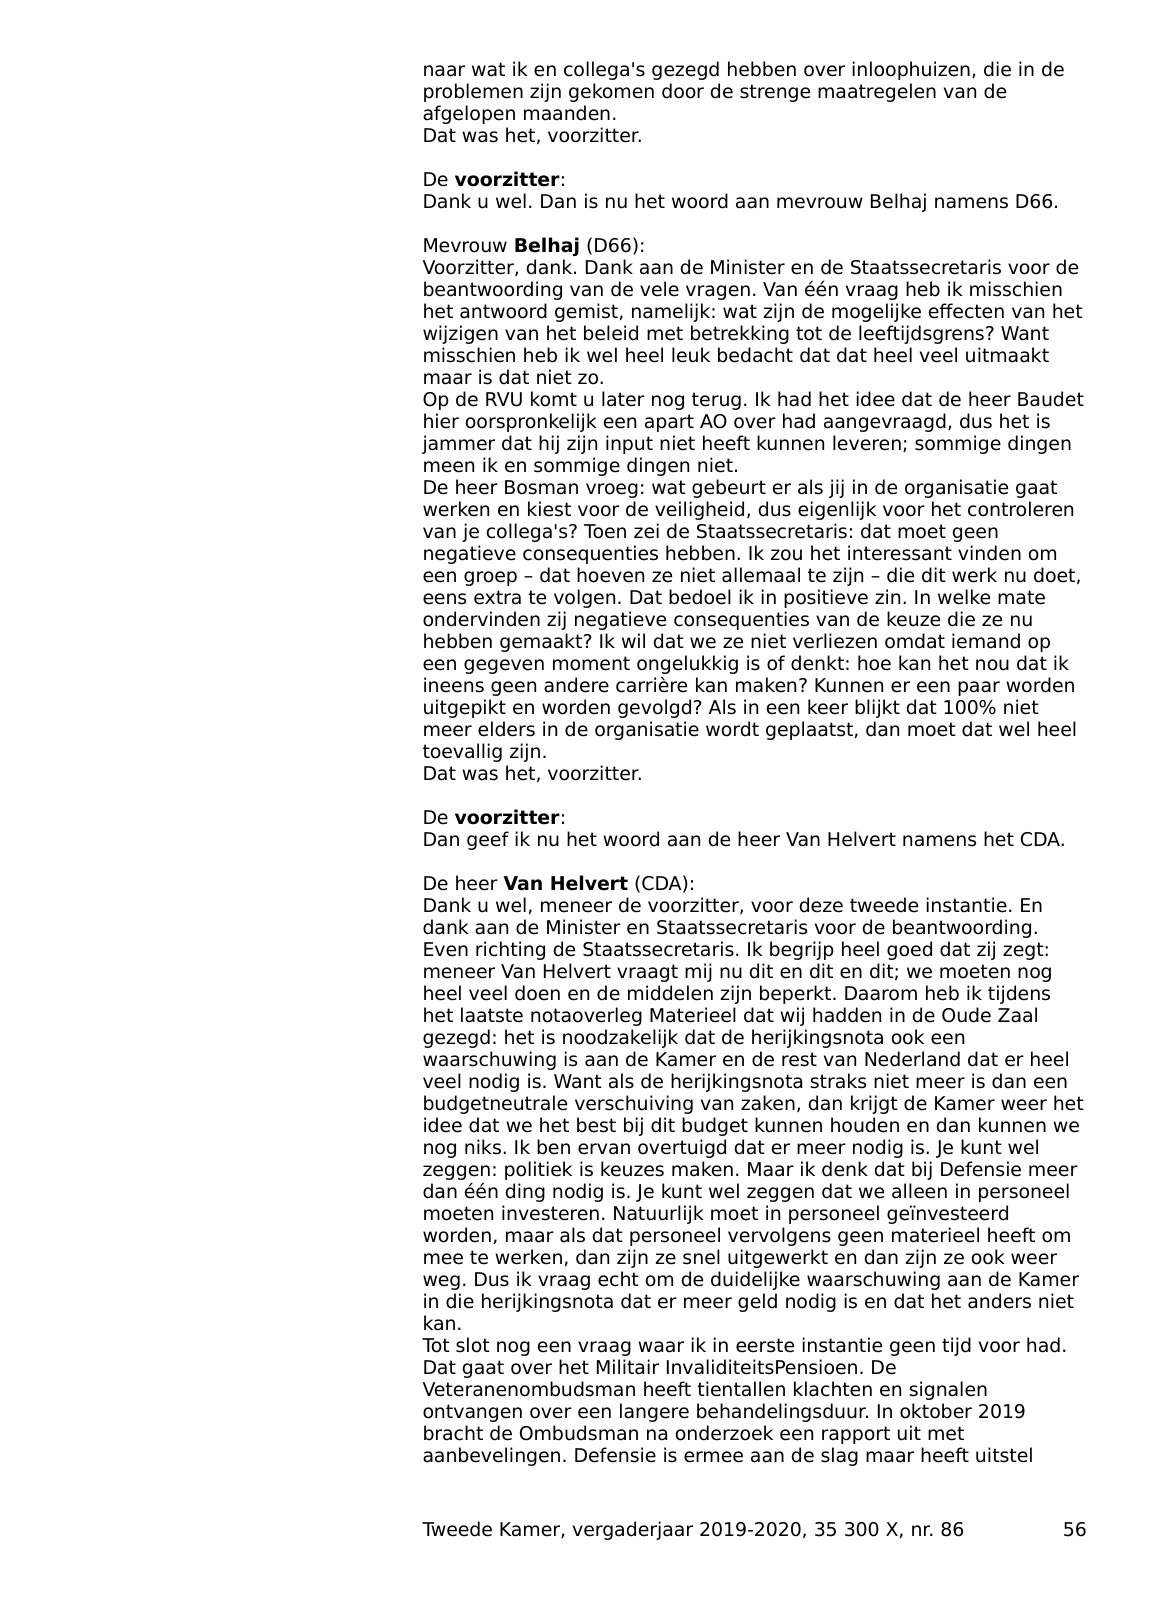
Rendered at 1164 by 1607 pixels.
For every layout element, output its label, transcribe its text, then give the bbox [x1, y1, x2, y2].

text Even richting de Staatssecretaris. Ik begrijp heel goed dat zij zegt: meneer Van Helvert vraagt mij nu dit en dit en dit; we moeten nog heel veel doen en de middelen zijn beperkt. Daarom heb ik tijdens het laatste notaoverleg Materieel dat wij hadden in de Oude Zaal gezegd: het is noodzakelijk dat de herijkingsnota ook een waarschuwing is aan de Kamer en de rest van Nederland dat er heel veel nodig is. Want als de herijkingsnota straks niet meer is dan een budgetneutrale verschuiving van zaken, dan krijgt de Kamer weer het idee dat we het best bij dit budget kunnen houden en dan kunnen we nog niks. Ik ben ervan overtuigd dat er meer nodig is. Je kunt wel zeggen: politiek is keuzes maken. Maar ik denk dat bij Defensie meer dan één ding nodig is. Je kunt wel zeggen dat we alleen in personeel moeten investeren. Natuurlijk moet in personeel geïnvesteerd worden, maar als dat personeel vervolgens geen materieel heeft om mee te werken, dan zijn ze snel uitgewerkt en dan zijn ze ook weer weg. Dus ik vraag echt om de duidelijke waarschuwing aan de Kamer in die herijkingsnota dat er meer geld nodig is en dat het anders niet kan. [422, 939, 1087, 1335]
text De voorzitter: [422, 807, 1087, 829]
text naar wat ik en collega's gezegd hebben over inloophuizen, die in de problemen zijn gekomen door de strenge maatregelen van de afgelopen maanden. [422, 59, 1087, 125]
text Voorzitter, dank. Dank aan de Minister en de Staatssecretaris voor de beantwoording van de vele vragen. Van één vraag heb ik misschien het antwoord gemist, namelijk: wat zijn de mogelijke effecten van het wijzigen van het beleid met betrekking tot de leeftijdsgrens? Want misschien heb ik wel heel leuk bedacht dat dat heel veel uitmaakt maar is dat niet zo. [422, 257, 1087, 389]
text Dank u wel, meneer de voorzitter, voor deze tweede instantie. En dank aan de Minister en Staatssecretaris voor de beantwoording. [422, 895, 1087, 939]
text Op de RVU komt u later nog terug. Ik had het idee dat de heer Baudet hier oorspronkelijk een apart AO over had aangevraagd, dus het is jammer dat hij zijn input niet heeft kunnen leveren; sommige dingen meen ik en sommige dingen niet. [422, 389, 1087, 477]
text Dat was het, voorzitter. [422, 125, 1087, 147]
text Mevrouw Belhaj (D66): [422, 235, 1087, 257]
text De voorzitter: [422, 169, 1087, 191]
text De heer Van Helvert (CDA): [422, 873, 1087, 895]
text Dank u wel. Dan is nu het woord aan mevrouw Belhaj namens D66. [422, 191, 1087, 213]
text Dan geef ik nu het woord aan de heer Van Helvert namens het CDA. [422, 829, 1087, 851]
text Dat was het, voorzitter. [422, 763, 1087, 785]
text De heer Bosman vroeg: wat gebeurt er als jij in de organisatie gaat werken en kiest voor de veiligheid, dus eigenlijk voor het controleren van je collega's? Toen zei de Staatssecretaris: dat moet geen negatieve consequenties hebben. Ik zou het interessant vinden om een groep – dat hoeven ze niet allemaal te zijn – die dit werk nu doet, eens extra te volgen. Dat bedoel ik in positieve zin. In welke mate ondervinden zij negatieve consequenties van de keuze die ze nu hebben gemaakt? Ik wil dat we ze niet verliezen omdat iemand op een gegeven moment ongelukkig is of denkt: hoe kan het nou dat ik ineens geen andere carrière kan maken? Kunnen er een paar worden uitgepikt en worden gevolgd? Als in een keer blijkt dat 100% niet meer elders in de organisatie wordt geplaatst, dan moet dat wel heel toevallig zijn. [422, 477, 1087, 763]
text Tot slot nog een vraag waar ik in eerste instantie geen tijd voor had. Dat gaat over het Militair InvaliditeitsPensioen. De Veteranenombudsman heeft tientallen klachten en signalen ontvangen over een langere behandelingsduur. In oktober 2019 bracht de Ombudsman na onderzoek een rapport uit met aanbevelingen. Defensie is ermee aan de slag maar heeft uitstel [422, 1335, 1087, 1467]
